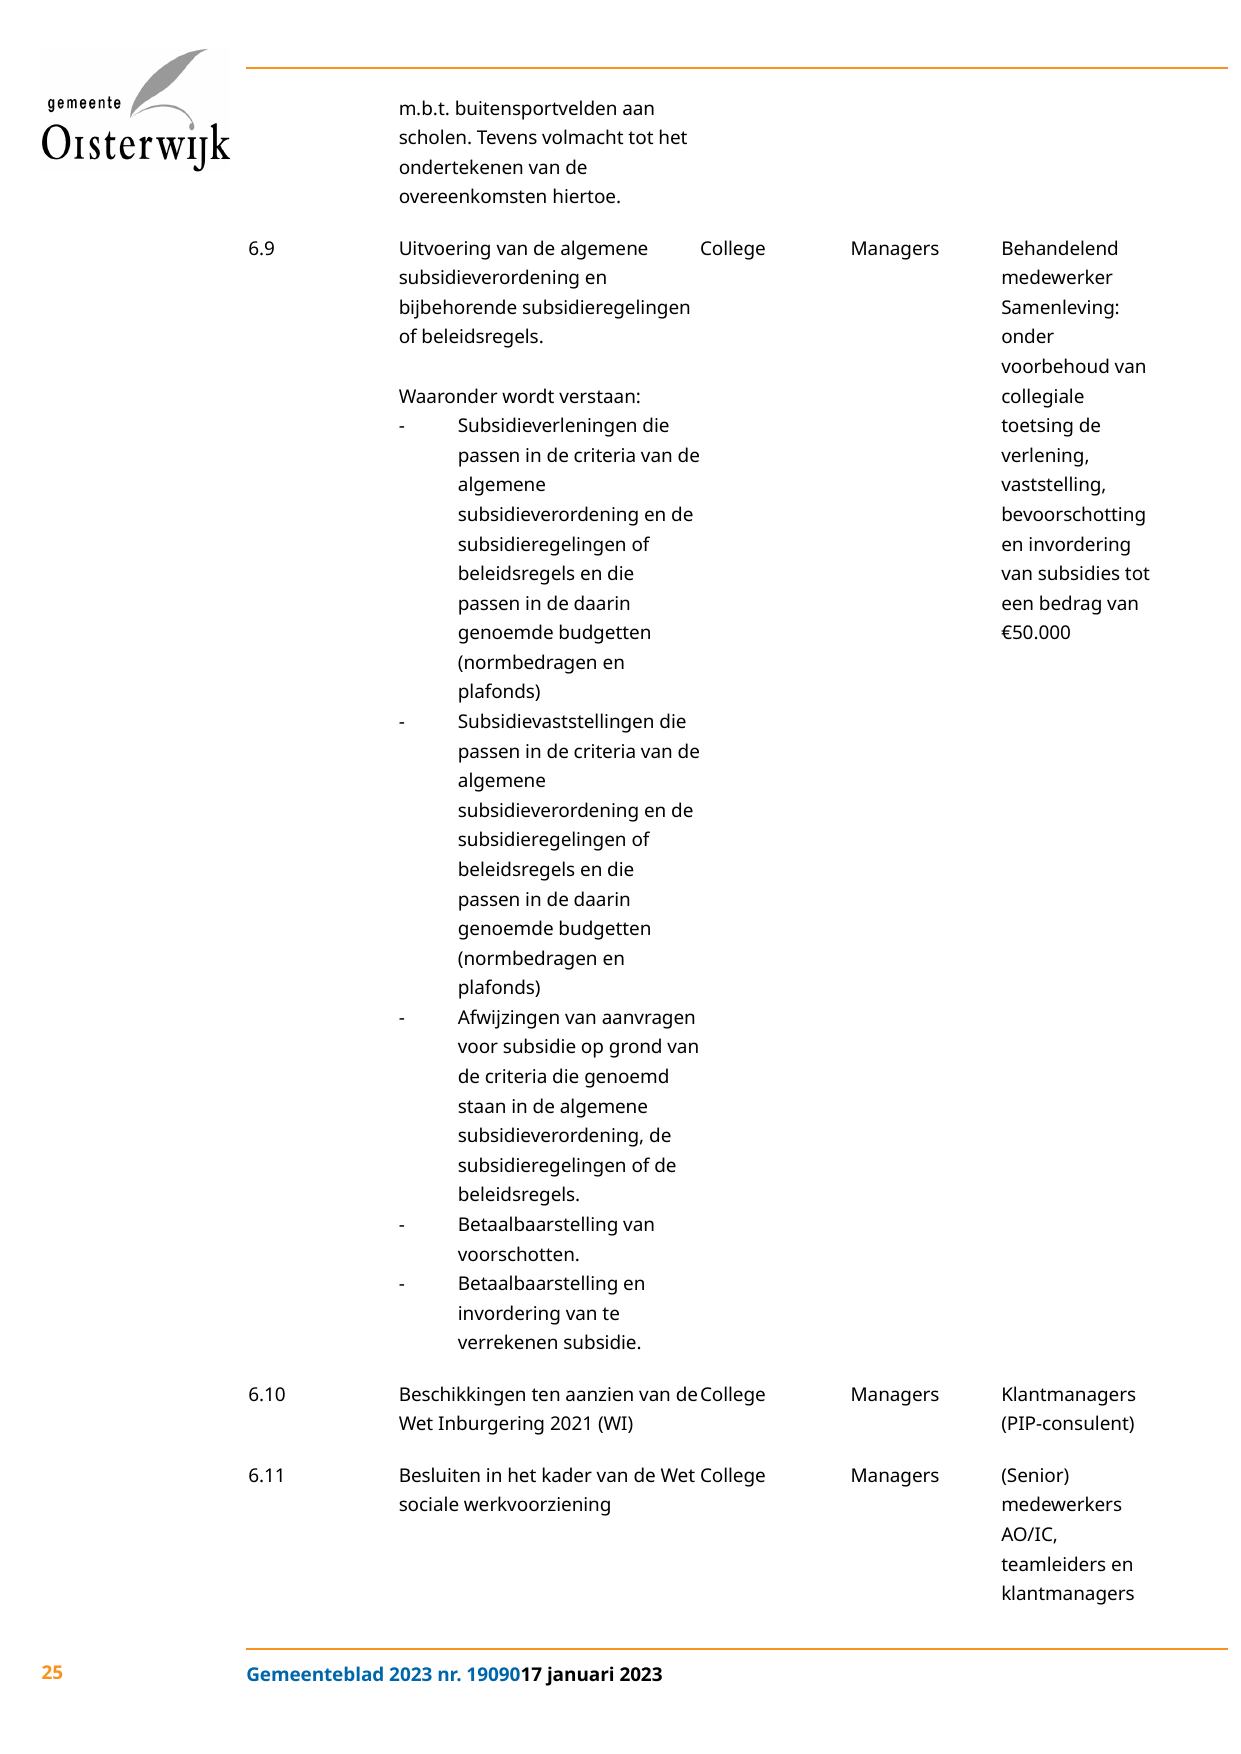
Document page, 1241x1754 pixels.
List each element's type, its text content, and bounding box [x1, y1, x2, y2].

table_cell [248, 209, 549, 235]
table_cell College [700, 1462, 850, 1606]
table_cell 6.11 [248, 1462, 398, 1606]
table_cell Beschikkingen ten aanzien van de Wet Inburgering 2021 (WI) [399, 1381, 700, 1436]
table_cell m.b.t. buitensportvelden aan scholen. Tevens volmacht tot het ondertekenen van de overeenkomsten hiertoe. [399, 95, 700, 209]
table_cell 6.9 [248, 235, 398, 1355]
table_cell Klantmanagers (PIP-consulent) [1001, 1381, 1152, 1436]
picture [41, 47, 231, 172]
table_cell [549, 1355, 1152, 1381]
table_cell Managers [850, 235, 1001, 1355]
table_cell Uitvoering van de algemene subsidieverordening en bijbehorende subsidieregelingen of beleidsregels. Waaronder wordt verstaan: Subsidieverleningen die passen in de criteria van de algemene subsidieverordening en de subsidieregelingen of beleidsregels en die passen in de daarin genoemde budgetten (normbedragen en plafonds) Subsidievaststellingen die passen in de criteria van de algemene subsidieverordening en de subsidieregelingen of beleidsregels en die passen in de daarin genoemde budgetten (normbedragen en plafonds) Afwijzingen van aanvragen voor subsidie op grond van de criteria die genoemd staan in de algemene subsidieverordening, de subsidieregelingen of de beleidsregels. Betaalbaarstelling van voorschotten. Betaalbaarstelling en invordering van te verrekenen subsidie. [399, 235, 700, 1355]
table_cell [700, 95, 850, 209]
table_cell Managers [850, 1462, 1001, 1606]
table_cell Managers [850, 1381, 1001, 1436]
table_cell [549, 1436, 1152, 1462]
table_cell College [700, 1381, 850, 1436]
table_cell Behandelend medewerker Samenleving: onder voorbehoud van collegiale toetsing de verlening, vaststelling, bevoorschotting en invordering van subsidies tot een bedrag van €50.000 [1001, 235, 1152, 1355]
table_cell [248, 1436, 549, 1462]
table_cell Besluiten in het kader van de Wet sociale werkvoorziening [399, 1462, 700, 1606]
table_cell [248, 1355, 549, 1381]
table_cell [248, 95, 398, 209]
table_cell 6.10 [248, 1381, 398, 1436]
table_cell [549, 209, 1152, 235]
table_cell (Senior) medewerkers AO/IC, teamleiders en klantmanagers [1001, 1462, 1152, 1606]
table_cell [850, 95, 1001, 209]
table_cell College [700, 235, 850, 1355]
table_cell [1001, 95, 1152, 209]
